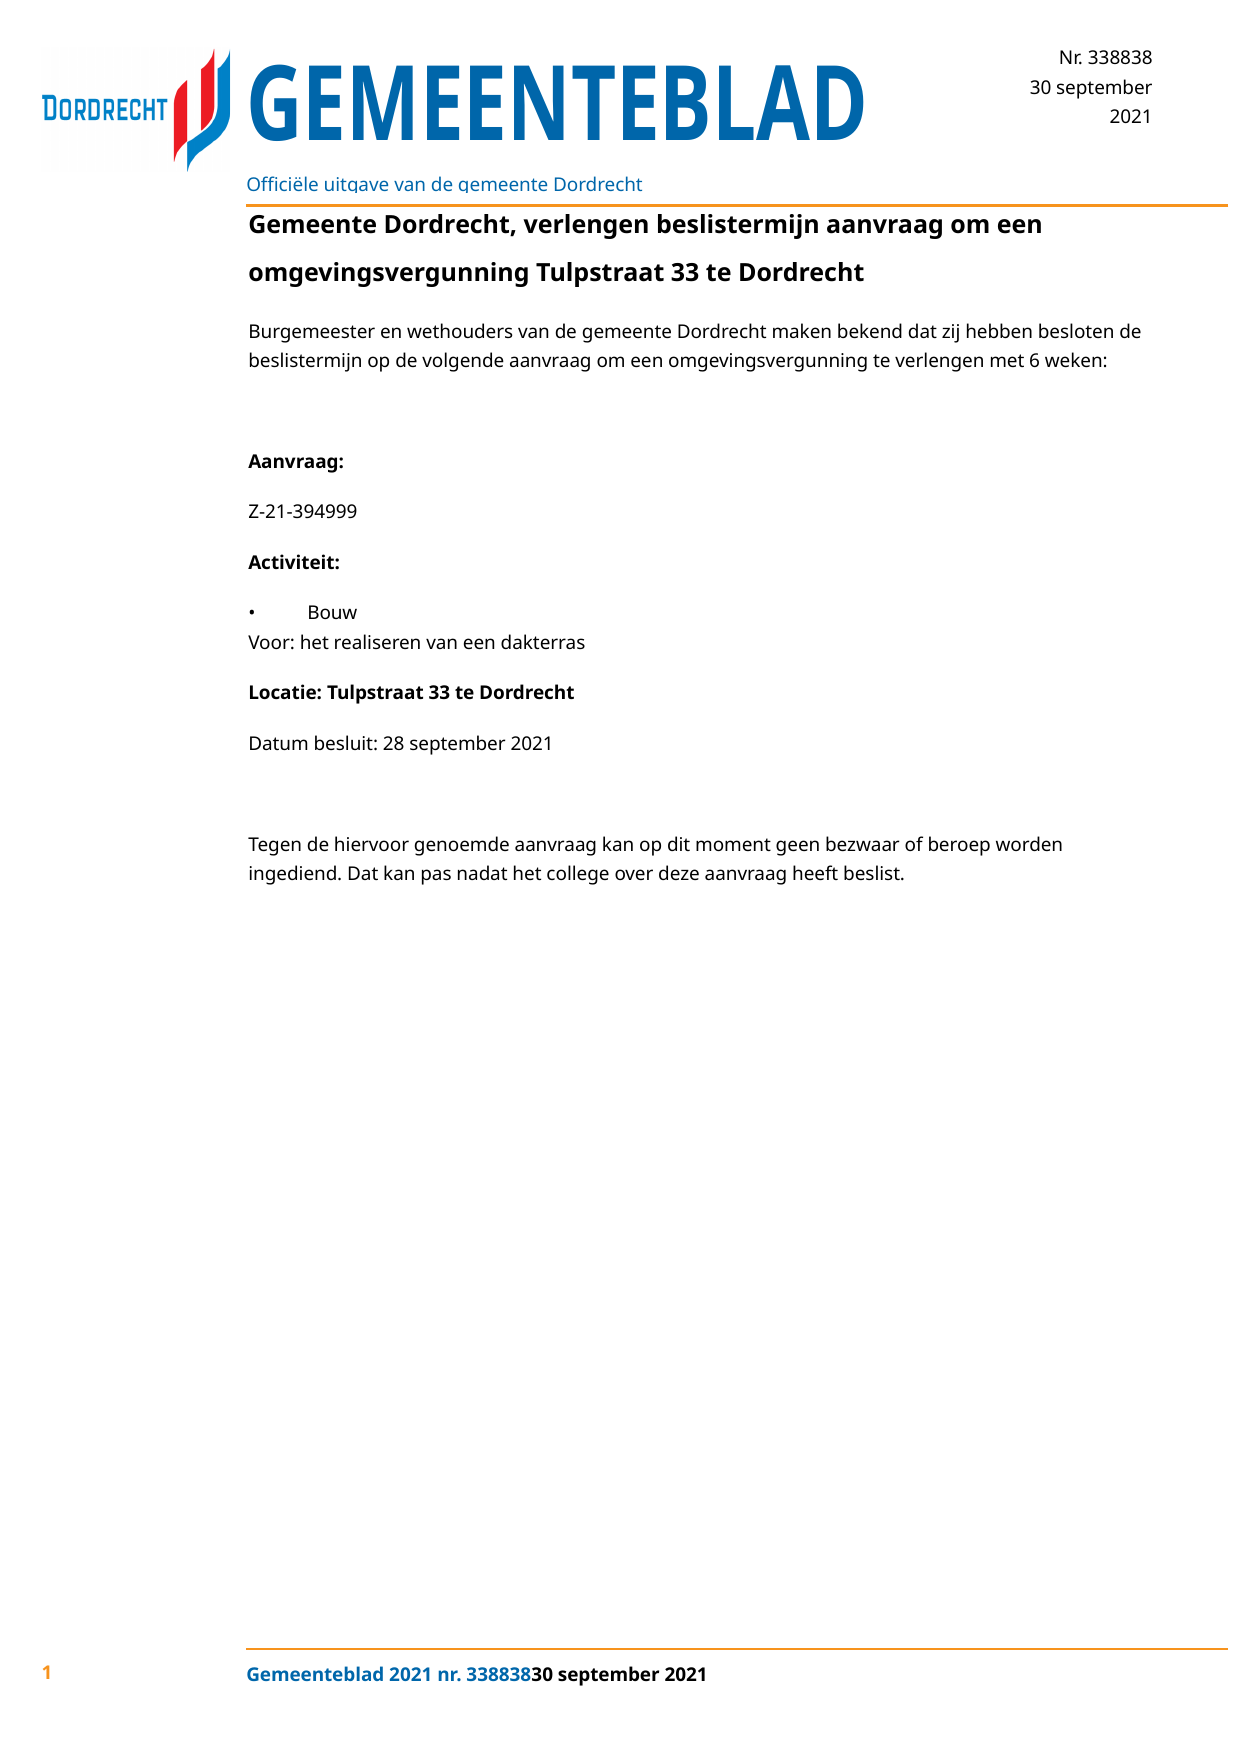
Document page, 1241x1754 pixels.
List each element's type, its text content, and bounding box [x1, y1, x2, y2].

list Bouw [248, 599, 1152, 625]
text Burgemeester en wethouders van de gemeente Dordrecht maken bekend dat zij hebben besloten de beslistermijn op de volgende aanvraag om een omgevingsvergunning te verlengen met 6 weken: [248, 318, 1152, 373]
text Locatie: Tulpstraat 33 te Dordrecht [248, 679, 1152, 705]
text Voor: het realiseren van een dakterras [248, 629, 1152, 655]
text Gemeente Dordrecht, verlengen beslistermijn aanvraag om een omgevingsvergunning Tulpstraat 33 te Dordrecht [248, 207, 1152, 288]
text Tegen de hiervoor genoemde aanvraag kan op dit moment geen bezwaar of beroep worden ingediend. Dat kan pas nadat het college over deze aanvraag heeft beslist. [248, 831, 1152, 886]
text Aanvraag: [248, 448, 1152, 474]
text Datum besluit: 28 september 2021 [248, 730, 1152, 756]
text Z-21-394999 [248, 499, 1152, 524]
text Activiteit: [248, 549, 1152, 575]
picture [41, 47, 231, 172]
